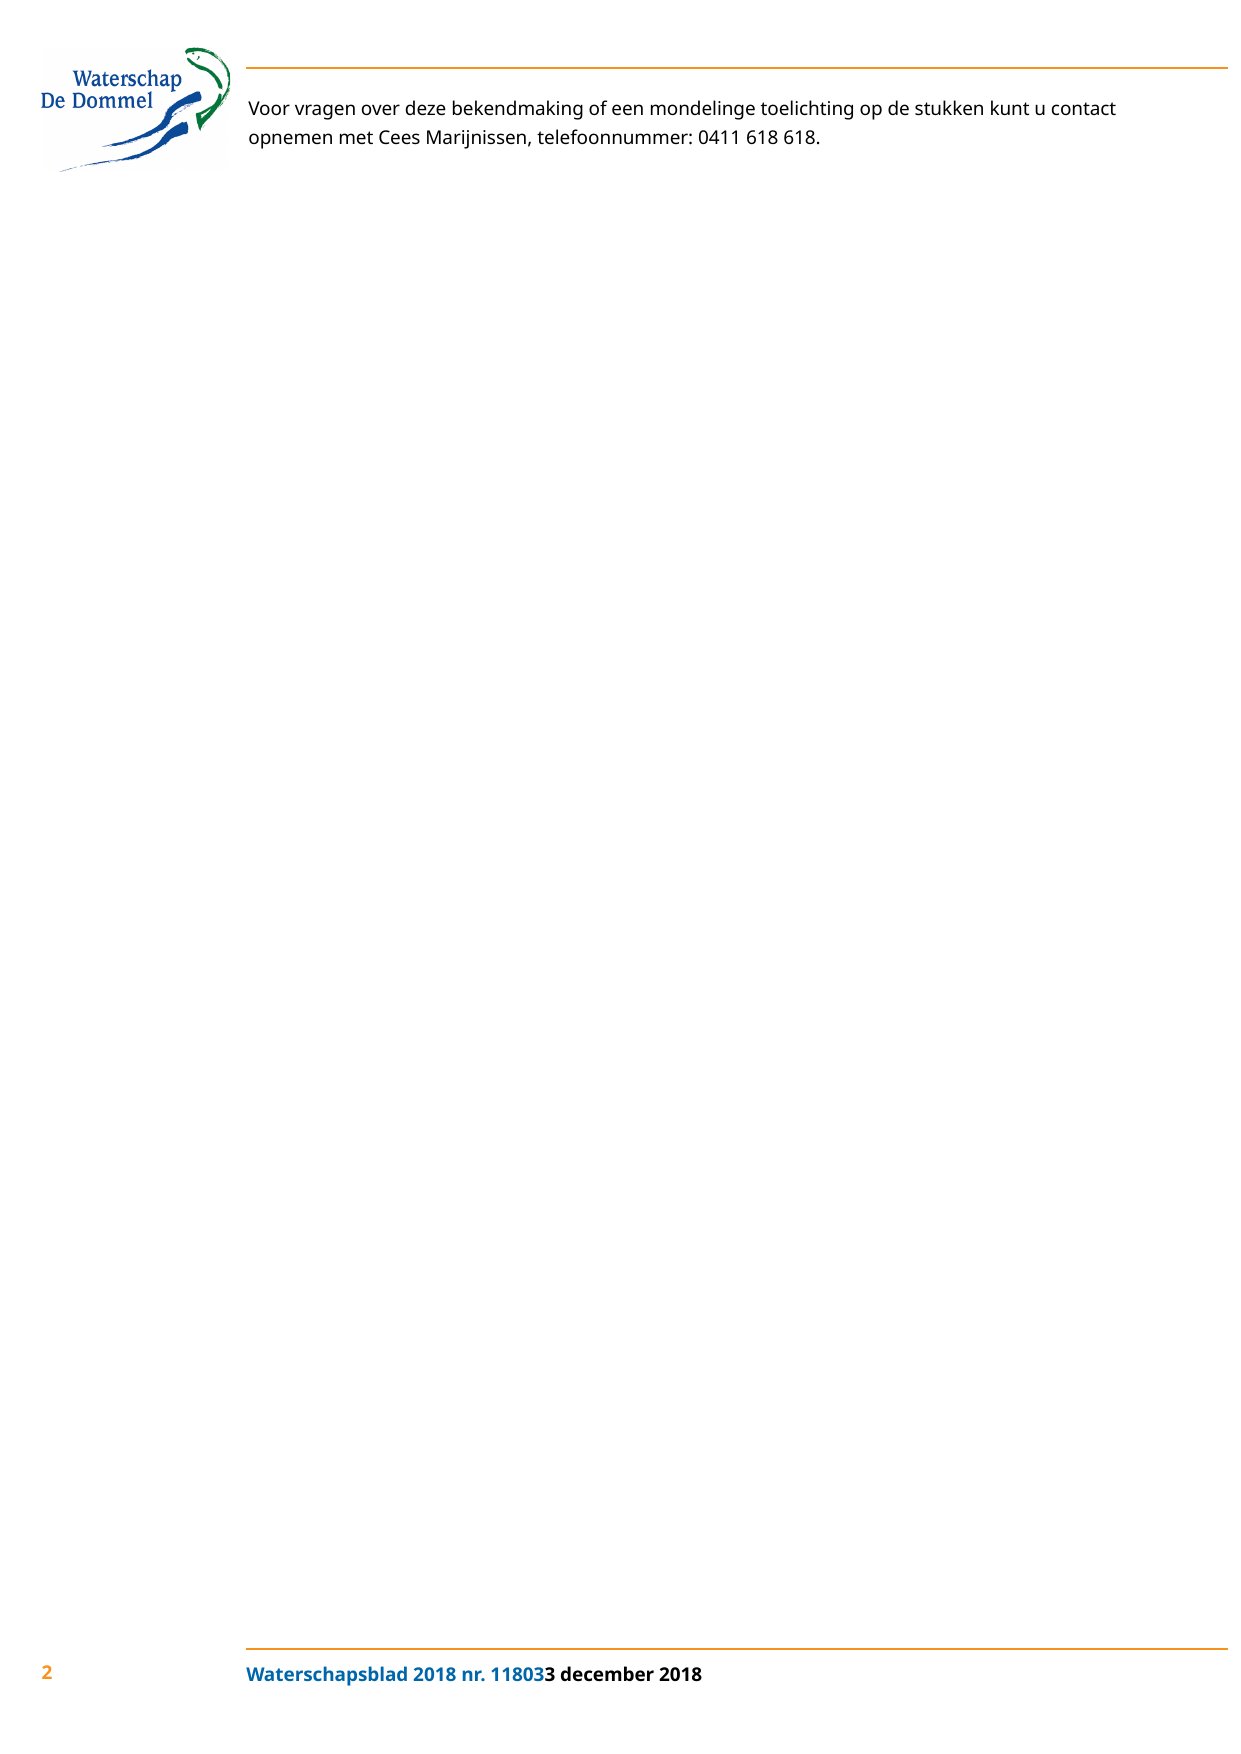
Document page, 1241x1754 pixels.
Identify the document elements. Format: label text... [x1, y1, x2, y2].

text Voor vragen over deze bekendmaking of een mondelinge toelichting op de stukken kunt u contact opnemen met Cees Marijnissen, telefoonnummer: 0411 618 618. [248, 95, 1152, 150]
picture [41, 47, 231, 172]
